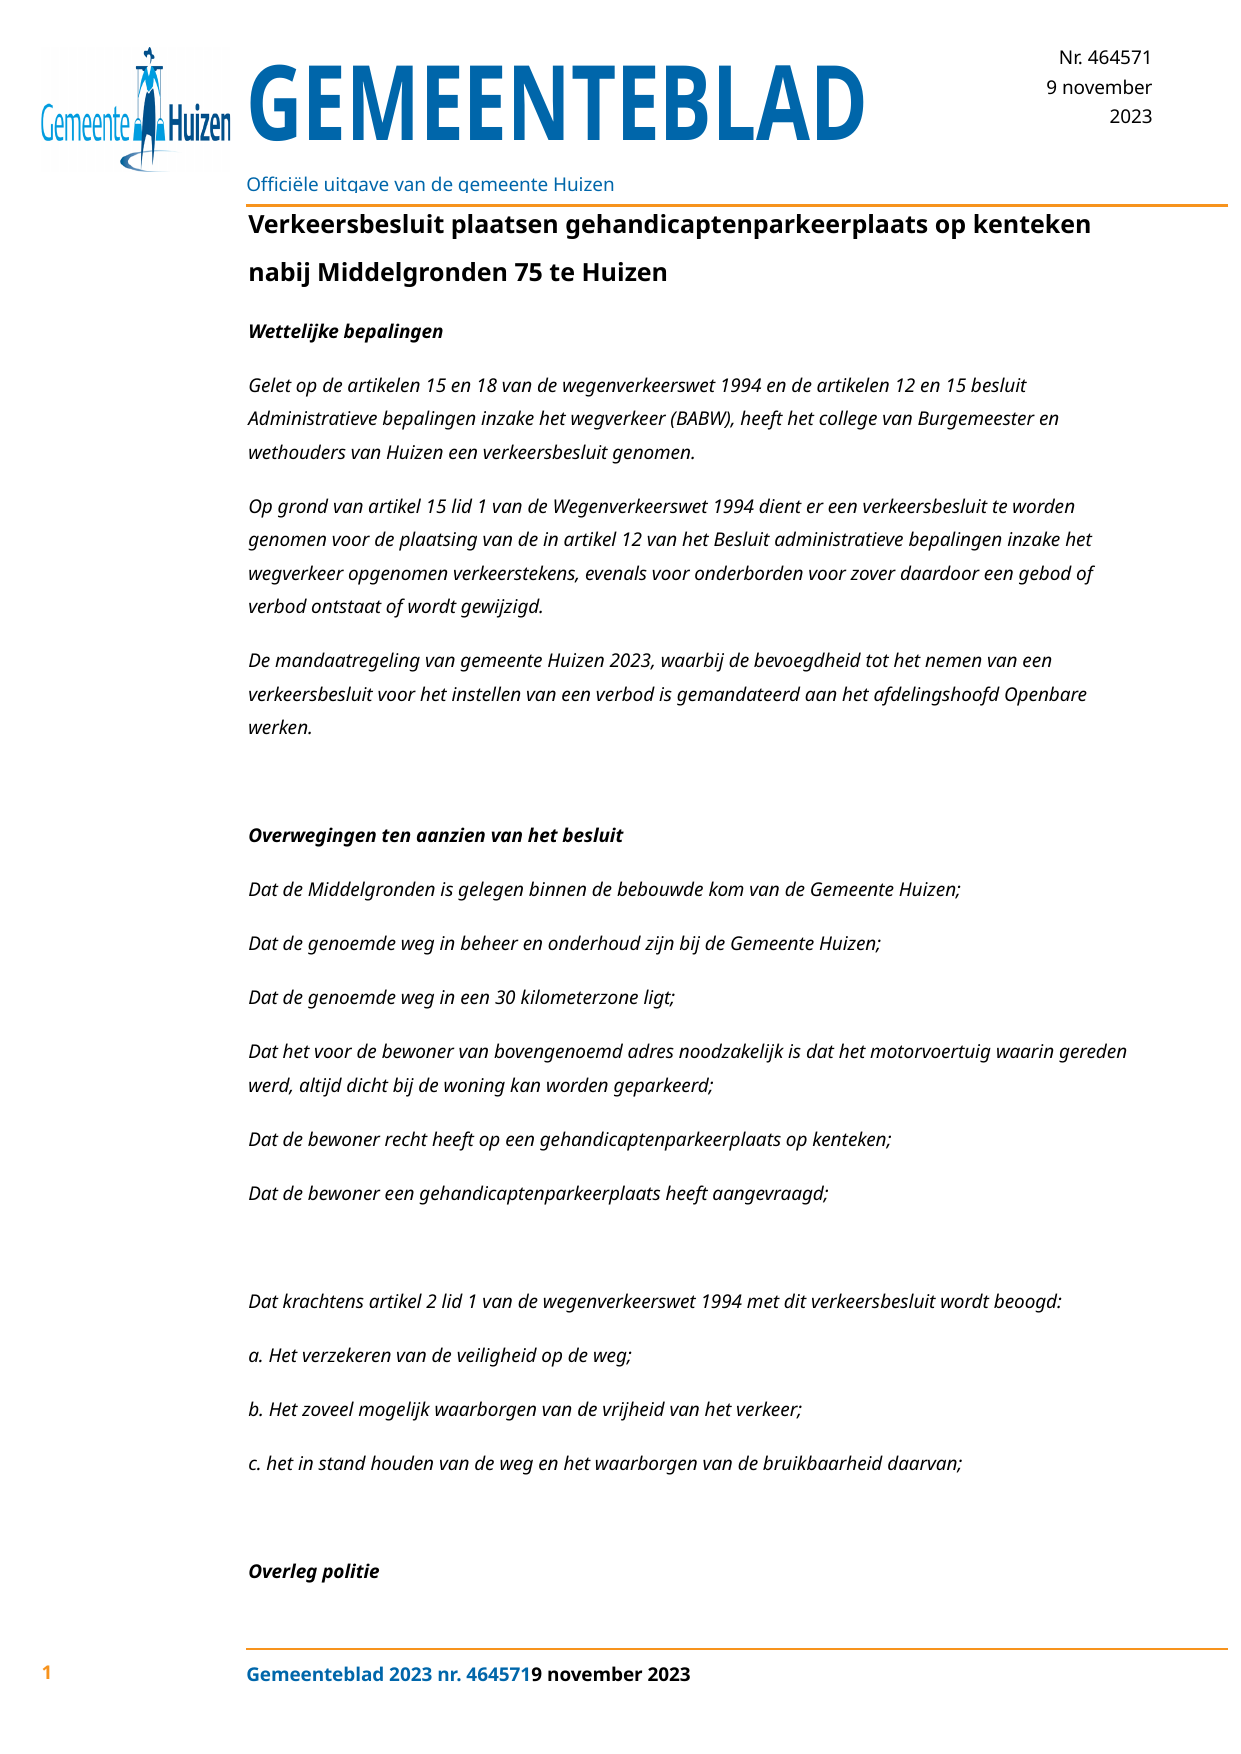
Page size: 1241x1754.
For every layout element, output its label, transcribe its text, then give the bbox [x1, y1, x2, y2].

text Dat de genoemde weg in beheer en onderhoud zijn bij de Gemeente Huizen; [248, 930, 1152, 956]
text Op grond van artikel 15 lid 1 van de Wegenverkeerswet 1994 dient er een verkeersbesluit te worden genomen voor de plaatsing van de in artikel 12 van het Besluit administratieve bepalingen inzake het wegverkeer opgenomen verkeerstekens, evenals voor onderborden voor zover daardoor een gebod of verbod ontstaat of wordt gewijzigd. [248, 493, 1152, 619]
text Dat de Middelgronden is gelegen binnen de bebouwde kom van de Gemeente Huizen; [248, 876, 1152, 902]
text Dat de bewoner recht heeft op een gehandicaptenparkeerplaats op kenteken; [248, 1126, 1152, 1152]
text Overleg politie [248, 1558, 1152, 1584]
picture [41, 47, 231, 172]
text Dat krachtens artikel 2 lid 1 van de wegenverkeerswet 1994 met dit verkeersbesluit wordt beoogd: [248, 1288, 1152, 1314]
text Gelet op de artikelen 15 en 18 van de wegenverkeerswet 1994 en de artikelen 12 en 15 besluit Administratieve bepalingen inzake het wegverkeer (BABW), heeft het college van Burgemeester en wethouders van Huizen een verkeersbesluit genomen. [248, 372, 1152, 464]
text Verkeersbesluit plaatsen gehandicaptenparkeerplaats op kenteken nabij Middelgronden 75 te Huizen [248, 207, 1152, 288]
text a. Het verzekeren van de veiligheid op de weg; [248, 1342, 1152, 1368]
text c. het in stand houden van de weg en het waarborgen van de bruikbaarheid daarvan; [248, 1450, 1152, 1476]
text Dat de bewoner een gehandicaptenparkeerplaats heeft aangevraagd; [248, 1180, 1152, 1206]
text Dat de genoemde weg in een 30 kilometerzone ligt; [248, 984, 1152, 1010]
text Dat het voor de bewoner van bovengenoemd adres noodzakelijk is dat het motorvoertuig waarin gereden werd, altijd dicht bij de woning kan worden geparkeerd; [248, 1038, 1152, 1098]
text Wettelijke bepalingen [248, 318, 1152, 344]
text De mandaatregeling van gemeente Huizen 2023, waarbij de bevoegdheid tot het nemen van een verkeersbesluit voor het instellen van een verbod is gemandateerd aan het afdelingshoofd Openbare werken. [248, 647, 1152, 740]
text b. Het zoveel mogelijk waarborgen van de vrijheid van het verkeer; [248, 1396, 1152, 1422]
text Overwegingen ten aanzien van het besluit [248, 822, 1152, 848]
